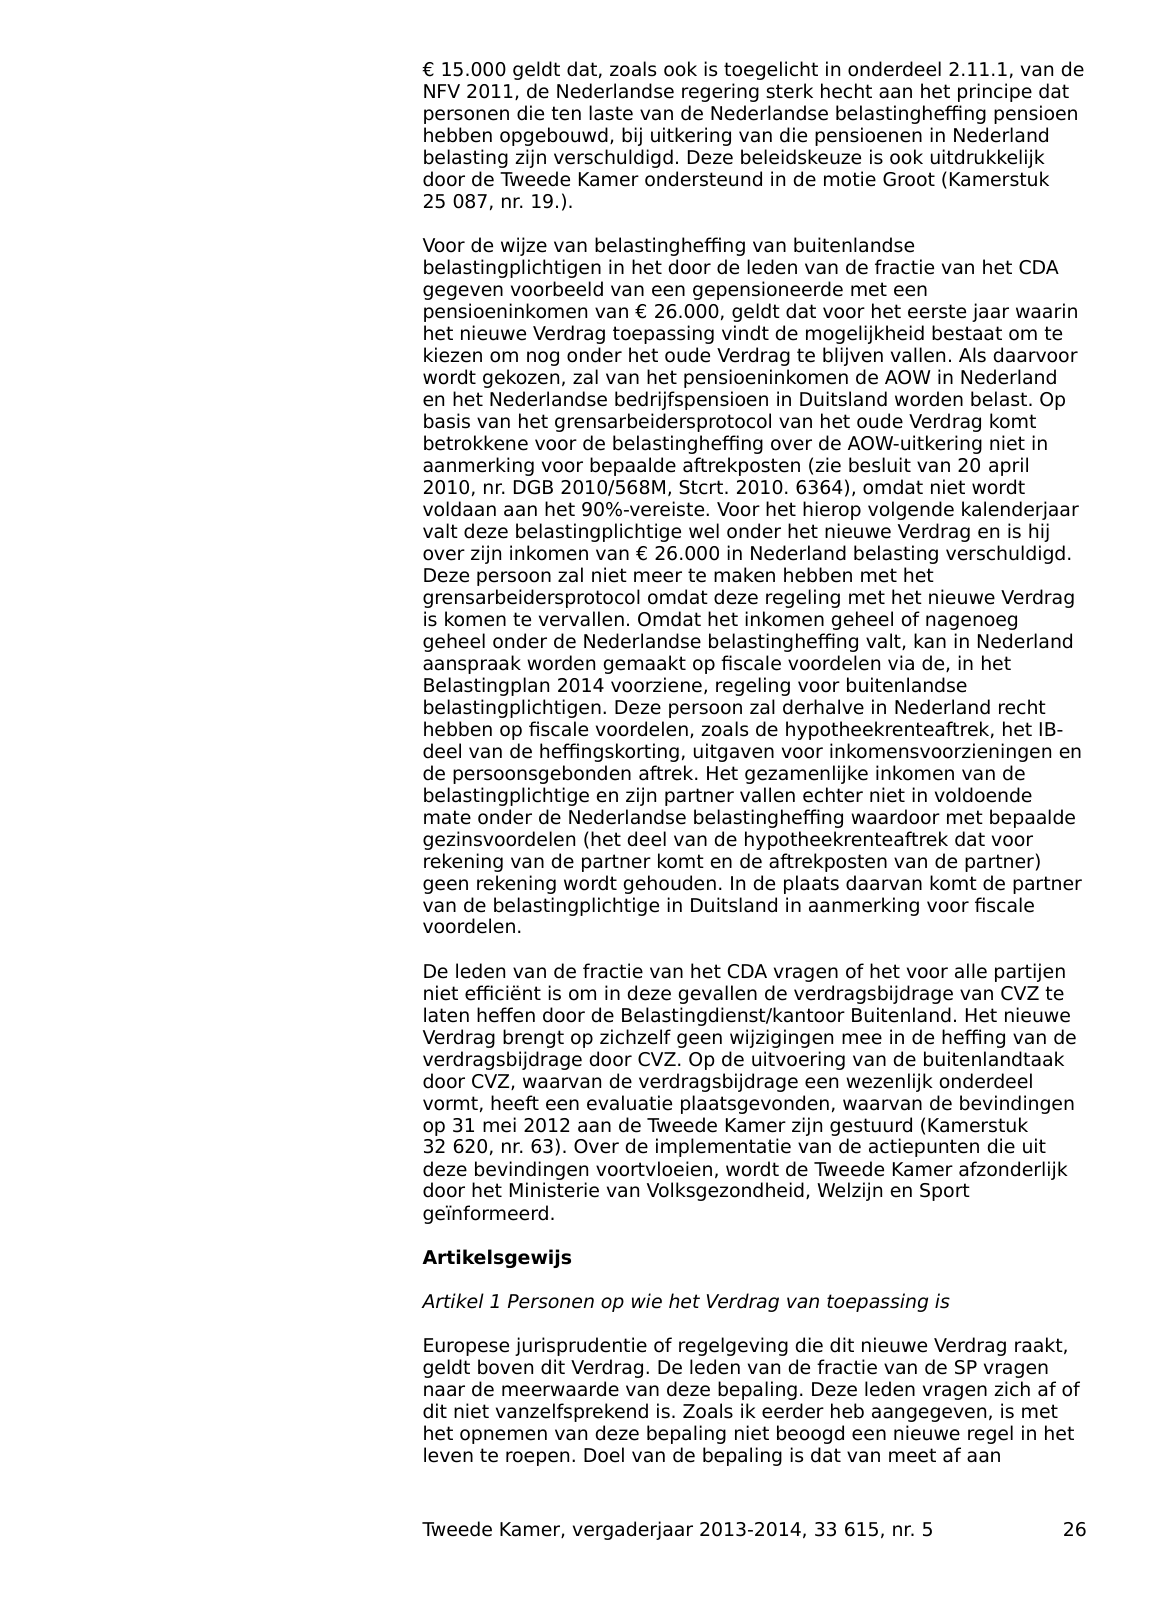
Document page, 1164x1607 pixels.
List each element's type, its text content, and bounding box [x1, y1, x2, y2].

subtitle Artikel 1 Personen op wie het Verdrag van toepassing is [422, 1291, 1087, 1313]
text Voor de wijze van belastingheffing van buitenlandse belastingplichtigen in het door de leden van de fractie van het CDA gegeven voorbeeld van een gepensioneerde met een pensioeninkomen van € 26.000, geldt dat voor het eerste jaar waarin het nieuwe Verdrag toepassing vindt de mogelijkheid bestaat om te kiezen om nog onder het oude Verdrag te blijven vallen. Als daarvoor wordt gekozen, zal van het pensioeninkomen de AOW in Nederland en het Nederlandse bedrijfspensioen in Duitsland worden belast. Op basis van het grensarbeidersprotocol van het oude Verdrag komt betrokkene voor de belastingheffing over de AOW-uitkering niet in aanmerking voor bepaalde aftrekposten (zie besluit van 20 april 2010, nr. DGB 2010/568M, Stcrt. 2010. 6364), omdat niet wordt voldaan aan het 90%-vereiste. Voor het hierop volgende kalenderjaar valt deze belastingplichtige wel onder het nieuwe Verdrag en is hij over zijn inkomen van € 26.000 in Nederland belasting verschuldigd. Deze persoon zal niet meer te maken hebben met het grensarbeidersprotocol omdat deze regeling met het nieuwe Verdrag is komen te vervallen. Omdat het inkomen geheel of nagenoeg geheel onder de Nederlandse belastingheffing valt, kan in Nederland aanspraak worden gemaakt op fiscale voordelen via de, in het Belastingplan 2014 voorziene, regeling voor buitenlandse belastingplichtigen. Deze persoon zal derhalve in Nederland recht hebben op fiscale voordelen, zoals de hypotheekrenteaftrek, het IB-deel van de heffingskorting, uitgaven voor inkomensvoorzieningen en de persoonsgebonden aftrek. Het gezamenlijke inkomen van de belastingplichtige en zijn partner vallen echter niet in voldoende mate onder de Nederlandse belastingheffing waardoor met bepaalde gezinsvoordelen (het deel van de hypotheekrenteaftrek dat voor rekening van de partner komt en de aftrekposten van de partner) geen rekening wordt gehouden. In de plaats daarvan komt de partner van de belastingplichtige in Duitsland in aanmerking voor fiscale voordelen. [422, 235, 1087, 938]
text Europese jurisprudentie of regelgeving die dit nieuwe Verdrag raakt, geldt boven dit Verdrag. De leden van de fractie van de SP vragen naar de meerwaarde van deze bepaling. Deze leden vragen zich af of dit niet vanzelfsprekend is. Zoals ik eerder heb aangegeven, is met het opnemen van deze bepaling niet beoogd een nieuwe regel in het leven te roepen. Doel van de bepaling is dat van meet af aan [422, 1335, 1087, 1467]
text € 15.000 geldt dat, zoals ook is toegelicht in onderdeel 2.11.1, van de NFV 2011, de Nederlandse regering sterk hecht aan het principe dat personen die ten laste van de Nederlandse belastingheffing pensioen hebben opgebouwd, bij uitkering van die pensioenen in Nederland belasting zijn verschuldigd. Deze beleidskeuze is ook uitdrukkelijk door de Tweede Kamer ondersteund in de motie Groot (Kamerstuk 25 087, nr. 19.). [422, 59, 1087, 213]
subtitle Artikelsgewijs [422, 1247, 1087, 1268]
text De leden van de fractie van het CDA vragen of het voor alle partijen niet efficiënt is om in deze gevallen de verdragsbijdrage van CVZ te laten heffen door de Belastingdienst/kantoor Buitenland. Het nieuwe Verdrag brengt op zichzelf geen wijzigingen mee in de heffing van de verdragsbijdrage door CVZ. Op de uitvoering van de buitenlandtaak door CVZ, waarvan de verdragsbijdrage een wezenlijk onderdeel vormt, heeft een evaluatie plaatsgevonden, waarvan de bevindingen op 31 mei 2012 aan de Tweede Kamer zijn gestuurd (Kamerstuk 32 620, nr. 63). Over de implementatie van de actiepunten die uit deze bevindingen voortvloeien, wordt de Tweede Kamer afzonderlijk door het Ministerie van Volksgezondheid, Welzijn en Sport geïnformeerd. [422, 961, 1087, 1224]
